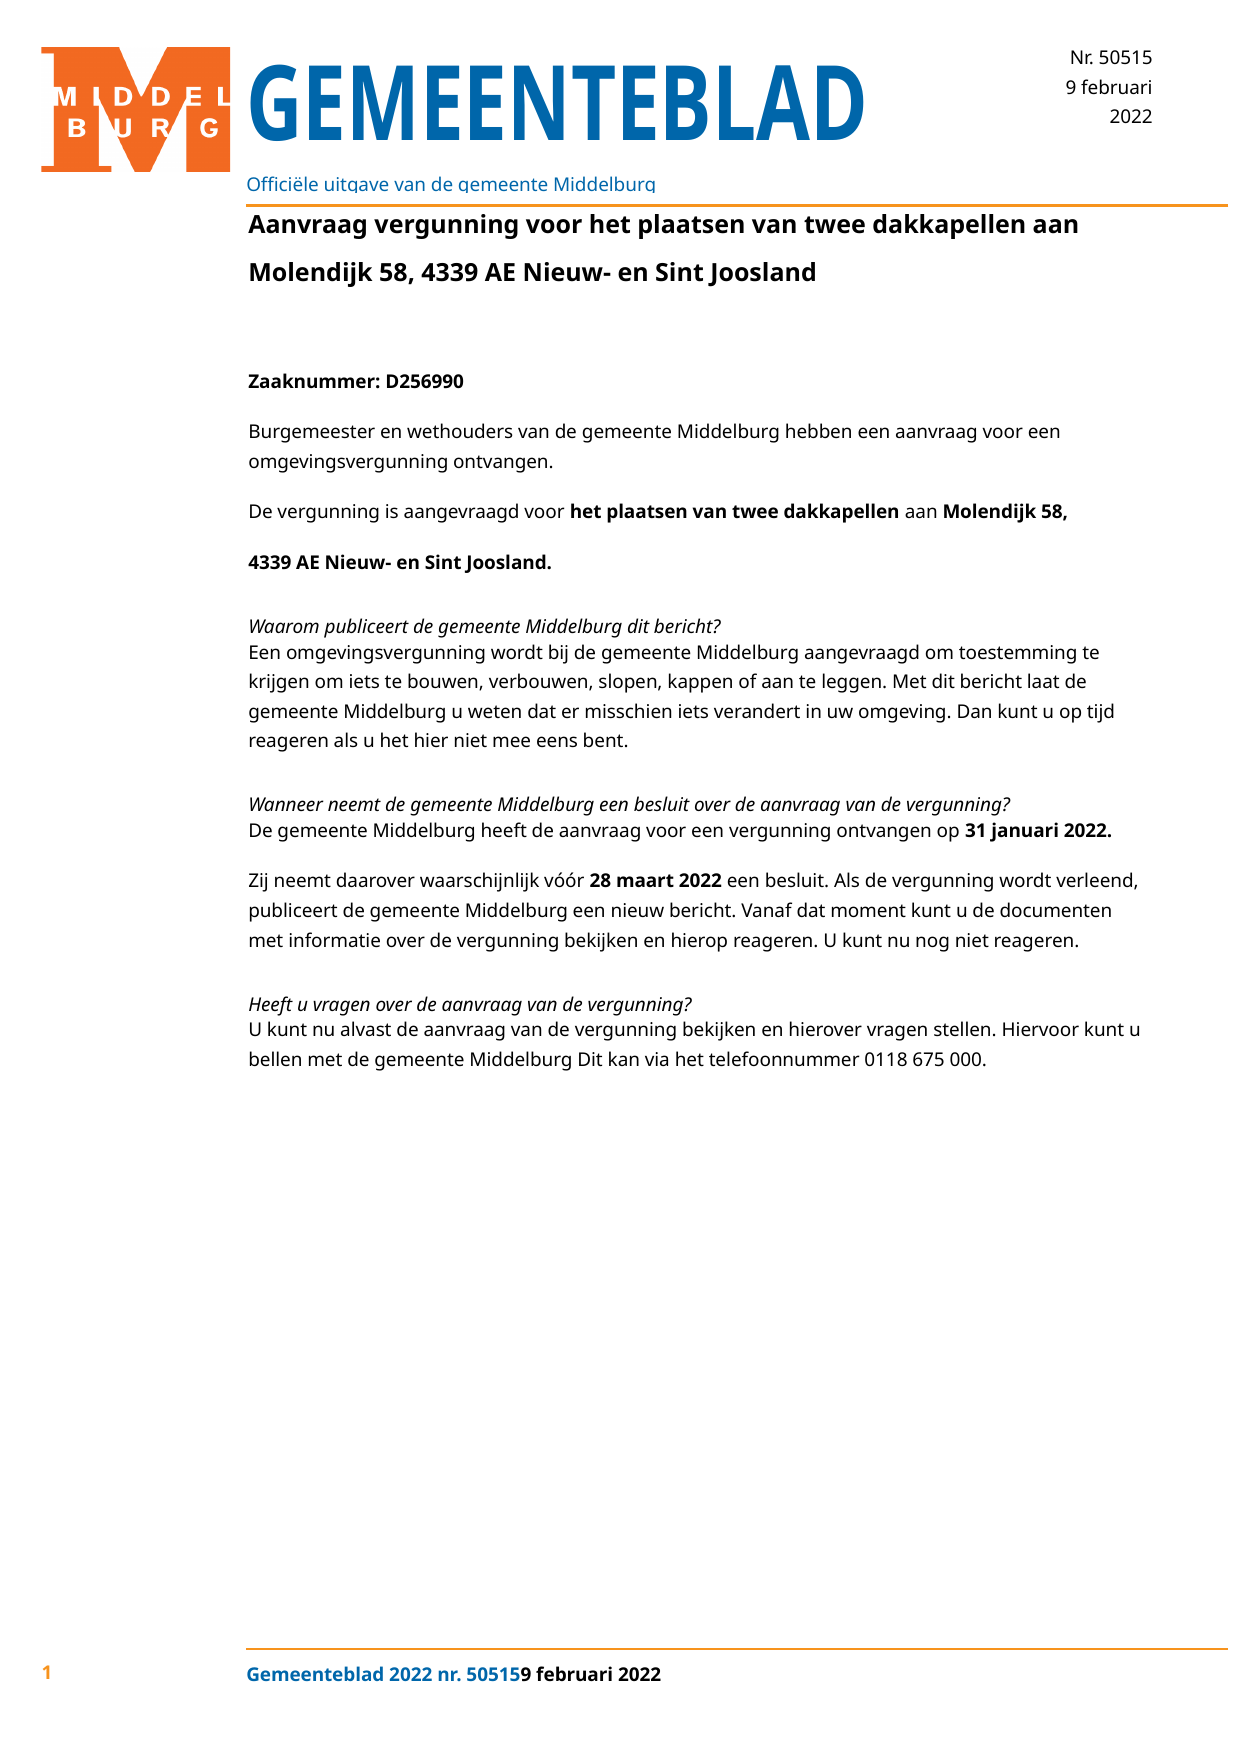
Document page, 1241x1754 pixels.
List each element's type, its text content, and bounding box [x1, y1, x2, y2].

text Waarom publiceert de gemeente Middelburg dit bericht? [248, 613, 1152, 639]
text De vergunning is aangevraagd voor het plaatsen van twee dakkapellen aan Molendijk 58, [248, 499, 1152, 524]
text Een omgevingsvergunning wordt bij de gemeente Middelburg aangevraagd om toestemming te krijgen om iets te bouwen, verbouwen, slopen, kappen of aan te leggen. Met dit bericht laat de gemeente Middelburg u weten dat er misschien iets verandert in uw omgeving. Dan kunt u op tijd reageren als u het hier niet mee eens bent. [248, 639, 1152, 753]
picture [41, 47, 231, 172]
text Burgemeester en wethouders van de gemeente Middelburg hebben een aanvraag voor een omgevingsvergunning ontvangen. [248, 419, 1152, 474]
text U kunt nu alvast de aanvraag van de vergunning bekijken en hierover vragen stellen. Hiervoor kunt u bellen met de gemeente Middelburg Dit kan via het telefoonnummer 0118 675 000. [248, 1017, 1152, 1072]
text De gemeente Middelburg heeft de aanvraag voor een vergunning ontvangen op 31 januari 2022. [248, 817, 1152, 843]
text Aanvraag vergunning voor het plaatsen van twee dakkapellen aan Molendijk 58, 4339 AE Nieuw- en Sint Joosland [248, 207, 1152, 288]
text Heeft u vragen over de aanvraag van de vergunning? [248, 991, 1152, 1017]
text 4339 AE Nieuw- en Sint Joosland. [248, 549, 1152, 575]
text Wanneer neemt de gemeente Middelburg een besluit over de aanvraag van de vergunning? [248, 792, 1152, 817]
text Zij neemt daarover waarschijnlijk vóór 28 maart 2022 een besluit. Als de vergunning wordt verleend, publiceert de gemeente Middelburg een nieuw bericht. Vanaf dat moment kunt u de documenten met informatie over de vergunning bekijken en hierop reageren. U kunt nu nog niet reageren. [248, 868, 1152, 953]
text Zaaknummer: D256990 [248, 368, 1152, 394]
